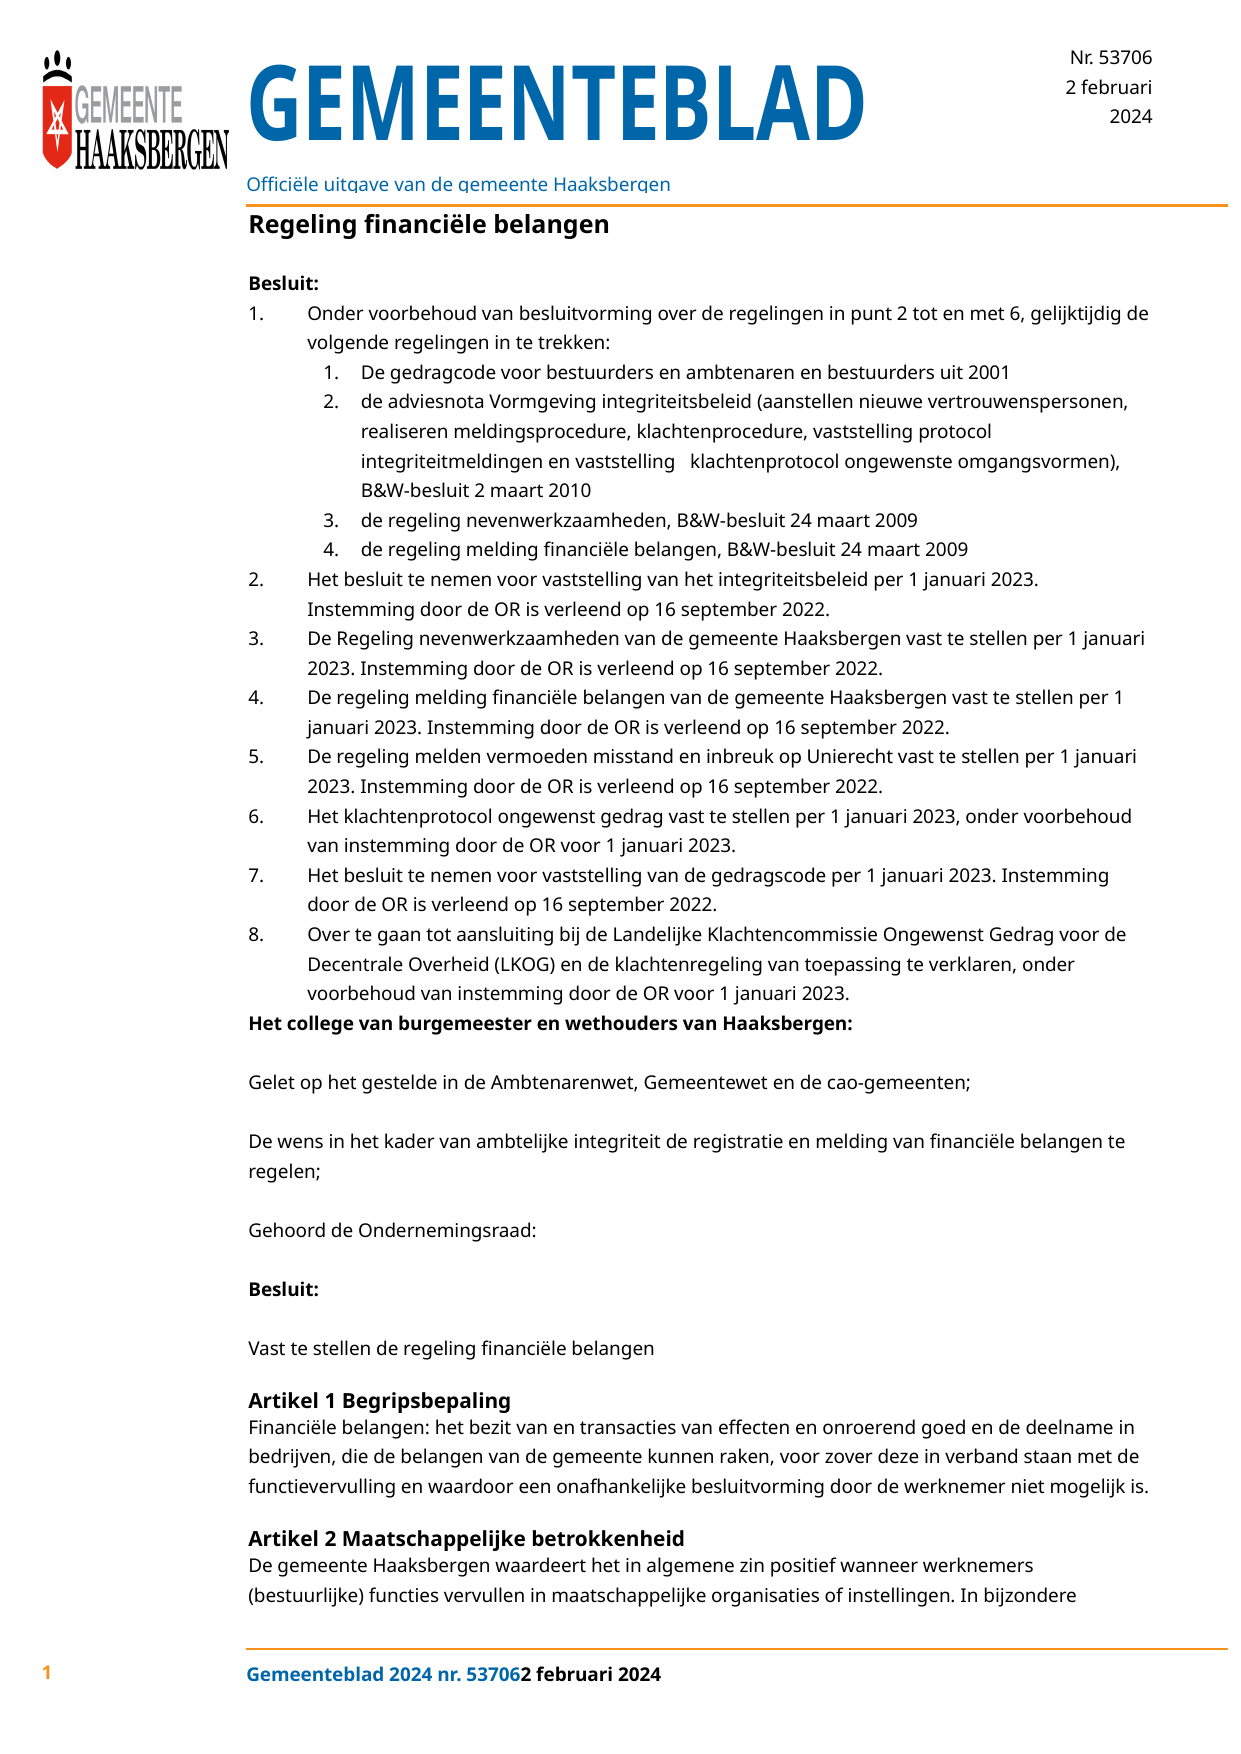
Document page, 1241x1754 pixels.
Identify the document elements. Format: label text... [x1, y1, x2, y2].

text Besluit: [248, 270, 1152, 296]
text Het college van burgemeester en wethouders van Haaksbergen: [248, 1010, 1152, 1036]
list De gedragcode voor bestuurders en ambtenaren en bestuurders uit 2001 [323, 359, 1152, 385]
text Gelet op het gestelde in de Ambtenarenwet, Gemeentewet en de cao-gemeenten; [248, 1069, 1152, 1095]
list de regeling nevenwerkzaamheden, B&W-besluit 24 maart 2009 [323, 507, 1152, 533]
list De Regeling nevenwerkzaamheden van de gemeente Haaksbergen vast te stellen per 1 januari 2023. Instemming door de OR is verleend op 16 september 2022. [248, 625, 1152, 681]
text Regeling financiële belangen [248, 207, 1152, 241]
list Onder voorbehoud van besluitvorming over de regelingen in punt 2 tot en met 6, gelijktijdig de volgende regelingen in te trekken: [248, 300, 1152, 355]
text Artikel 2 Maatschappelijke betrokkenheid [248, 1524, 1152, 1552]
list Over te gaan tot aansluiting bij de Landelijke Klachtencommissie Ongewenst Gedrag voor de Decentrale Overheid (LKOG) en de klachtenregeling van toepassing te verklaren, onder voorbehoud van instemming door de OR voor 1 januari 2023. [248, 921, 1152, 1006]
text De gemeente Haaksbergen waardeert het in algemene zin positief wanneer werknemers (bestuurlijke) functies vervullen in maatschappelijke organisaties of instellingen. In bijzondere [248, 1552, 1152, 1607]
text De wens in het kader van ambtelijke integriteit de registratie en melding van financiële belangen te regelen; [248, 1128, 1152, 1183]
list Het besluit te nemen voor vaststelling van de gedragscode per 1 januari 2023. Instemming door de OR is verleend op 16 september 2022. [248, 862, 1152, 917]
list de adviesnota Vormgeving integriteitsbeleid (aanstellen nieuwe vertrouwenspersonen, realiseren meldingsprocedure, klachtenprocedure, vaststelling protocol integriteitmeldingen en vaststelling klachtenprotocol ongewenste omgangsvormen), B&W-besluit 2 maart 2010 [323, 389, 1152, 503]
text Vast te stellen de regeling financiële belangen [248, 1335, 1152, 1361]
text Gehoord de Ondernemingsraad: [248, 1217, 1152, 1243]
text Besluit: [248, 1276, 1152, 1302]
text Artikel 1 Begripsbepaling [248, 1386, 1152, 1414]
list de regeling melding financiële belangen, B&W-besluit 24 maart 2009 [323, 537, 1152, 562]
list De regeling melden vermoeden misstand en inbreuk op Unierecht vast te stellen per 1 januari 2023. Instemming door de OR is verleend op 16 september 2022. [248, 744, 1152, 799]
list Het klachtenprotocol ongewenst gedrag vast te stellen per 1 januari 2023, onder voorbehoud van instemming door de OR voor 1 januari 2023. [248, 803, 1152, 858]
picture [41, 47, 231, 172]
text Financiële belangen: het bezit van en transacties van effecten en onroerend goed en de deelname in bedrijven, die de belangen van de gemeente kunnen raken, voor zover deze in verband staan met de functievervulling en waardoor een onafhankelijke besluitvorming door de werknemer niet mogelijk is. [248, 1414, 1152, 1499]
list De regeling melding financiële belangen van de gemeente Haaksbergen vast te stellen per 1 januari 2023. Instemming door de OR is verleend op 16 september 2022. [248, 684, 1152, 740]
list Het besluit te nemen voor vaststelling van het integriteitsbeleid per 1 januari 2023. Instemming door de OR is verleend op 16 september 2022. [248, 566, 1152, 621]
